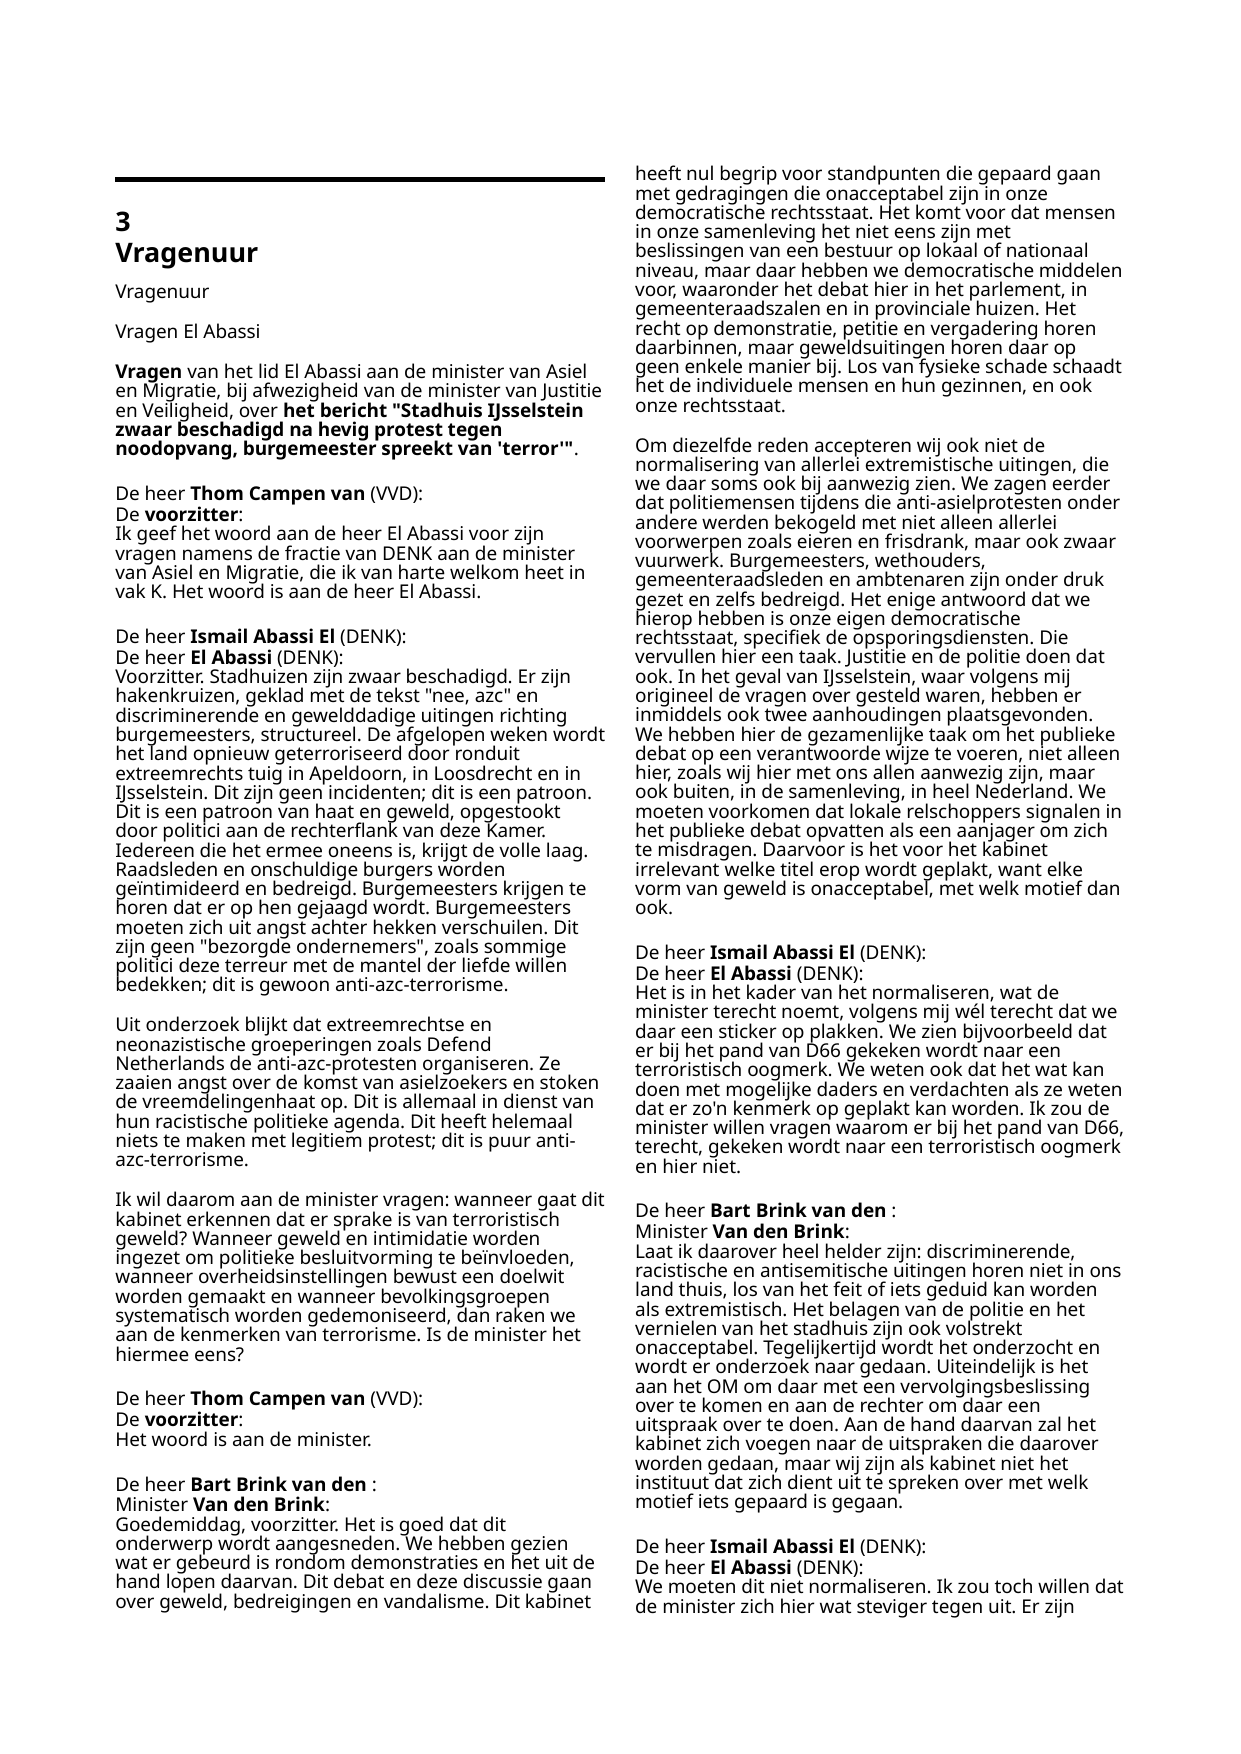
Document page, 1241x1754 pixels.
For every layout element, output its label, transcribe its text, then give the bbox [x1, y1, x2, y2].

text De heer Bart Brink van den : [635, 1198, 1125, 1223]
text Ik geef het woord aan de heer El Abassi voor zijn vragen namens de fractie van DENK aan de minister van Asiel en Migratie, die ik van harte welkom heet in vak K. Het woord is aan de heer El Abassi. [115, 525, 605, 602]
text Het is in het kader van het normaliseren, wat de minister terecht noemt, volgens mij wél terecht dat we daar een sticker op plakken. We zien bijvoorbeeld dat er bij het pand van D66 gekeken wordt naar een terroristisch oogmerk. We weten ook dat het wat kan doen met mogelijke daders en verdachten als ze weten dat er zo'n kenmerk op geplakt kan worden. Ik zou de minister willen vragen waarom er bij het pand van D66, terecht, gekeken wordt naar een terroristisch oogmerk en hier niet. [635, 984, 1125, 1177]
text Vragen El Abassi [115, 323, 605, 342]
text Vragenuur [115, 283, 605, 302]
text De heer El Abassi (DENK): [635, 965, 1125, 984]
text Goedemiddag, voorzitter. Het is goed dat dit onderwerp wordt aangesneden. We hebben gezien wat er gebeurd is rondom demonstraties en het uit de hand lopen daarvan. Dit debat en deze discussie gaan over geweld, bedreigingen en vandalisme. Dit kabinet [115, 1516, 605, 1612]
text De voorzitter: [115, 506, 605, 525]
text De heer Ismail Abassi El (DENK): [635, 1533, 1125, 1559]
text De voorzitter: [115, 1411, 605, 1431]
text Uit onderzoek blijkt dat extreemrechtse en neonazistische groeperingen zoals Defend Netherlands de anti-azc-protesten organiseren. Ze zaaien angst over de komst van asielzoekers en stoken de vreemdelingenhaat op. Dit is allemaal in dienst van hun racistische politieke agenda. Dit heeft helemaal niets te maken met legitiem protest; dit is puur anti-azc-terrorisme. [115, 1016, 605, 1171]
text heeft nul begrip voor standpunten die gepaard gaan met gedragingen die onacceptabel zijn in onze democratische rechtsstaat. Het komt voor dat mensen in onze samenleving het niet eens zijn met beslissingen van een bestuur op lokaal of nationaal niveau, maar daar hebben we democratische middelen voor, waaronder het debat hier in het parlement, in gemeenteraadszalen en in provinciale huizen. Het recht op demonstratie, petitie en vergadering horen daarbinnen, maar geweldsuitingen horen daar op geen enkele manier bij. Los van fysieke schade schaadt het de individuele mensen en hun gezinnen, en ook onze rechtsstaat. [635, 165, 1125, 416]
text Voorzitter. Stadhuizen zijn zwaar beschadigd. Er zijn hakenkruizen, geklad met de tekst "nee, azc" en discriminerende en gewelddadige uitingen richting burgemeesters, structureel. De afgelopen weken wordt het land opnieuw geterroriseerd door ronduit extreemrechts tuig in Apeldoorn, in Loosdrecht en in IJsselstein. Dit zijn geen incidenten; dit is een patroon. Dit is een patroon van haat en geweld, opgestookt door politici aan de rechterflank van deze Kamer. Iedereen die het ermee oneens is, krijgt de volle laag. Raadsleden en onschuldige burgers worden geïntimideerd en bedreigd. Burgemeesters krijgen te horen dat er op hen gejaagd wordt. Burgemeesters moeten zich uit angst achter hekken verschuilen. Dit zijn geen "bezorgde ondernemers", zoals sommige politici deze terreur met de mantel der liefde willen bedekken; dit is gewoon anti-azc-terrorisme. [115, 668, 605, 996]
text Vragen van het lid El Abassi aan de minister van Asiel en Migratie, bij afwezigheid van de minister van Justitie en Veiligheid, over het bericht "Stadhuis IJsselstein zwaar beschadigd na hevig protest tegen noodopvang, burgemeester spreekt van 'terror'". [115, 363, 605, 459]
text De heer El Abassi (DENK): [635, 1559, 1125, 1578]
text Ik wil daarom aan de minister vragen: wanneer gaat dit kabinet erkennen dat er sprake is van terroristisch geweld? Wanneer geweld en intimidatie worden ingezet om politieke besluitvorming te beïnvloeden, wanneer overheidsinstellingen bewust een doelwit worden gemaakt en wanneer bevolkingsgroepen systematisch worden gedemoniseerd, dan raken we aan de kenmerken van terrorisme. Is de minister het hiermee eens? [115, 1191, 605, 1365]
text De heer Thom Campen van (VVD): [115, 480, 605, 506]
text Minister Van den Brink: [635, 1223, 1125, 1243]
text De heer Ismail Abassi El (DENK): [115, 623, 605, 649]
text De heer Thom Campen van (VVD): [115, 1386, 605, 1411]
text Laat ik daarover heel helder zijn: discriminerende, racistische en antisemitische uitingen horen niet in ons land thuis, los van het feit of iets geduid kan worden als extremistisch. Het belagen van de politie en het vernielen van het stadhuis zijn ook volstrekt onacceptabel. Tegelijkertijd wordt het onderzocht en wordt er onderzoek naar gedaan. Uiteindelijk is het aan het OM om daar met een vervolgingsbeslissing over te komen en aan de rechter om daar een uitspraak over te doen. Aan de hand daarvan zal het kabinet zich voegen naar de uitspraken die daarover worden gedaan, maar wij zijn als kabinet niet het instituut dat zich dient uit te spreken over met welk motief iets gepaard is gegaan. [635, 1243, 1125, 1512]
text We moeten dit niet normaliseren. Ik zou toch willen dat de minister zich hier wat steviger tegen uit. Er zijn [635, 1578, 1125, 1617]
text Het woord is aan de minister. [115, 1431, 605, 1450]
text Om diezelfde reden accepteren wij ook niet de normalisering van allerlei extremistische uitingen, die we daar soms ook bij aanwezig zien. We zagen eerder dat politiemensen tijdens die anti-asielprotesten onder andere werden bekogeld met niet alleen allerlei voorwerpen zoals eieren en frisdrank, maar ook zwaar vuurwerk. Burgemeesters, wethouders, gemeenteraadsleden en ambtenaren zijn onder druk gezet en zelfs bedreigd. Het enige antwoord dat we hierop hebben is onze eigen democratische rechtsstaat, specifiek de opsporingsdiensten. Die vervullen hier een taak. Justitie en de politie doen dat ook. In het geval van IJsselstein, waar volgens mij origineel de vragen over gesteld waren, hebben er inmiddels ook twee aanhoudingen plaatsgevonden. We hebben hier de gezamenlijke taak om het publieke debat op een verantwoorde wijze te voeren, niet alleen hier, zoals wij hier met ons allen aanwezig zijn, maar ook buiten, in de samenleving, in heel Nederland. We moeten voorkomen dat lokale relschoppers signalen in het publieke debat opvatten als een aanjager om zich te misdragen. Daarvoor is het voor het kabinet irrelevant welke titel erop wordt geplakt, want elke vorm van geweld is onacceptabel, met welk motief dan ook. [635, 437, 1125, 918]
text 3 [115, 203, 605, 239]
text De heer Ismail Abassi El (DENK): [635, 939, 1125, 965]
text De heer El Abassi (DENK): [115, 649, 605, 668]
text Vragenuur [115, 239, 605, 283]
text De heer Bart Brink van den : [115, 1471, 605, 1496]
text Minister Van den Brink: [115, 1496, 605, 1516]
